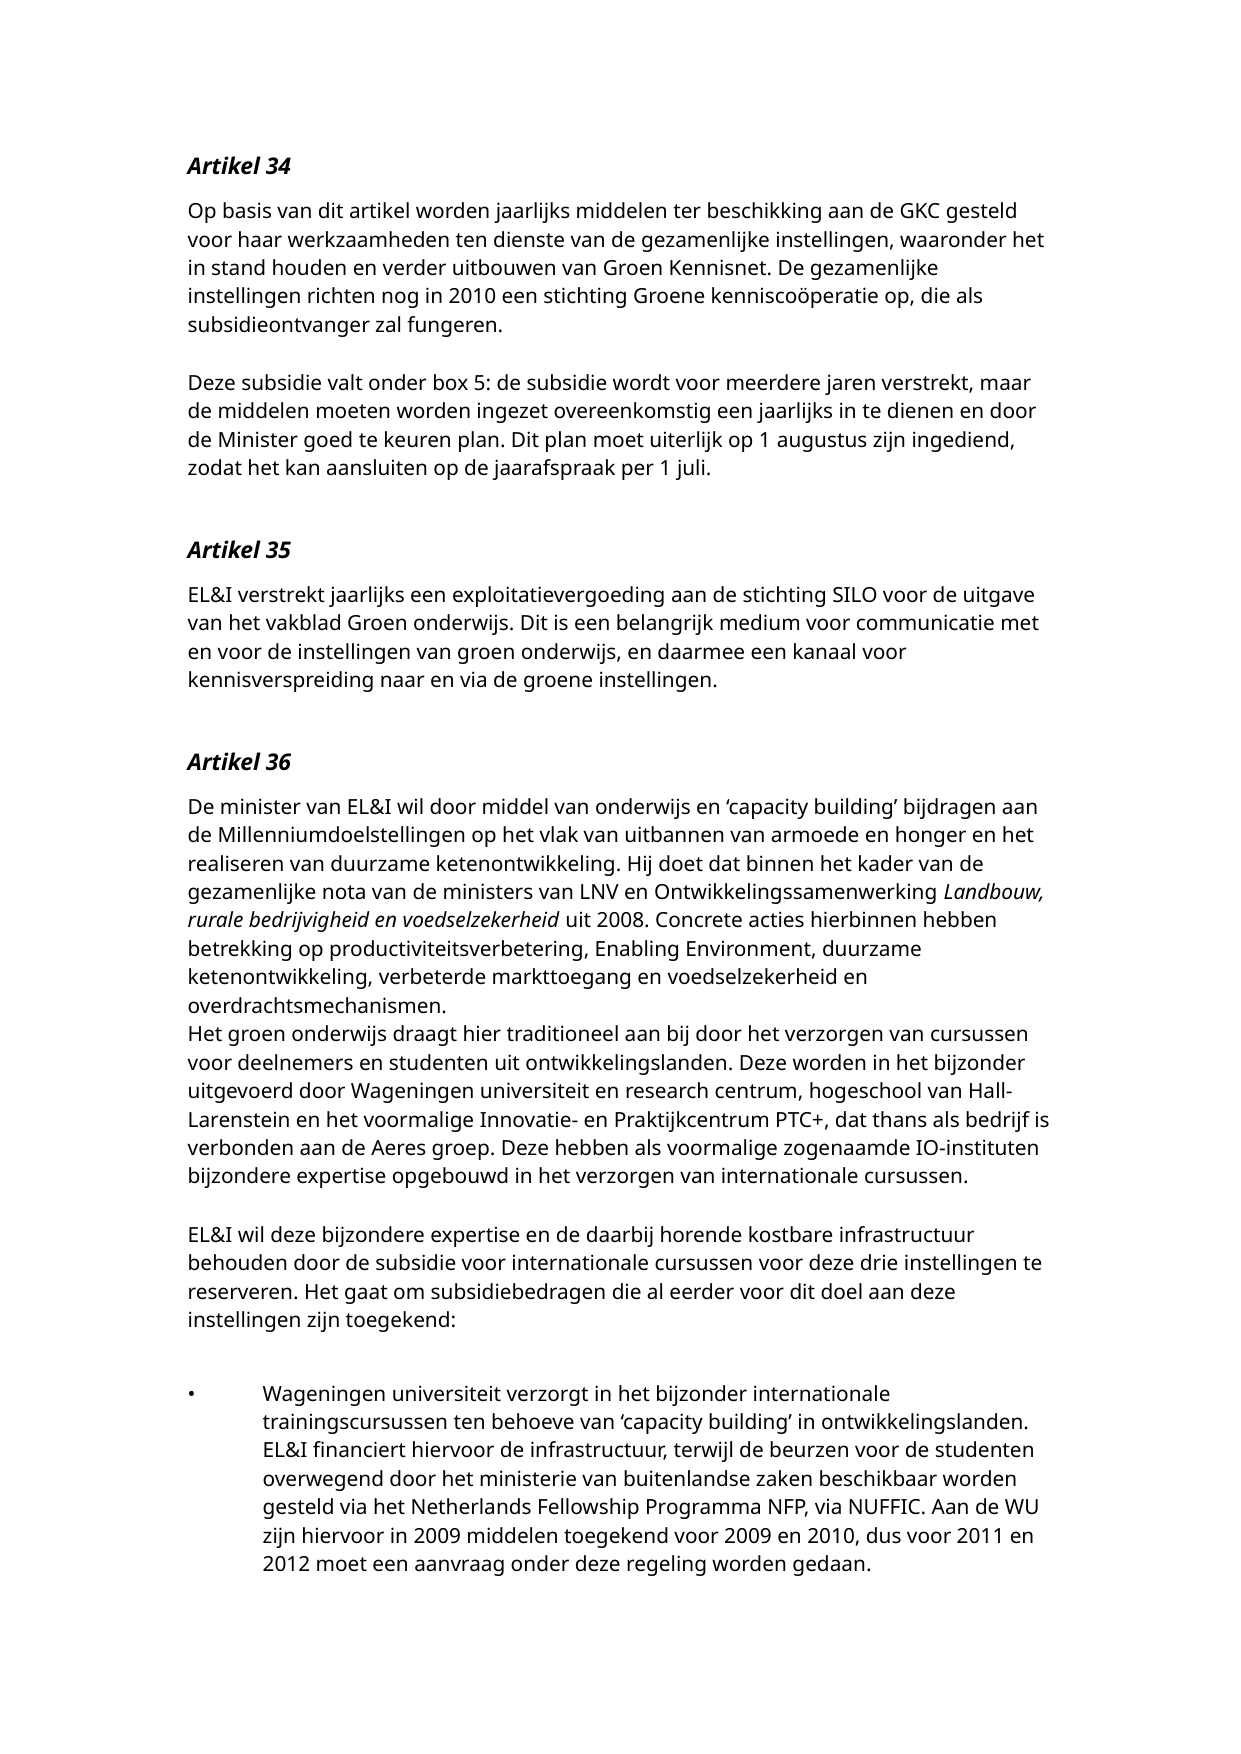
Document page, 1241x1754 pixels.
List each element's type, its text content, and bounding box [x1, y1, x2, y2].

subtitle Artikel 35 [187, 534, 1053, 565]
list Wageningen universiteit verzorgt in het bijzonder internationale trainingscursussen ten behoeve van ‘capacity building’ in ontwikkelingslanden. EL&I financiert hiervoor de infrastructuur, terwijl de beurzen voor de studenten overwegend door het ministerie van buitenlandse zaken beschikbaar worden gesteld via het Netherlands Fellowship Programma NFP, via NUFFIC. Aan de WU zijn hiervoor in 2009 middelen toegekend voor 2009 en 2010, dus voor 2011 en 2012 moet een aanvraag onder deze regeling worden gedaan. [187, 1379, 1053, 1578]
subtitle Artikel 36 [187, 746, 1053, 777]
subtitle Artikel 34 [187, 150, 1053, 181]
text EL&I wil deze bijzondere expertise en de daarbij horende kostbare infrastructuur behouden door de subsidie voor internationale cursussen voor deze drie instellingen te reserveren. Het gaat om subsidiebedragen die al eerder voor dit doel aan deze instellingen zijn toegekend: [187, 1220, 1053, 1334]
text Op basis van dit artikel worden jaarlijks middelen ter beschikking aan de GKC gesteld voor haar werkzaamheden ten dienste van de gezamenlijke instellingen, waaronder het in stand houden en verder uitbouwen van Groen Kennisnet. De gezamenlijke instellingen richten nog in 2010 een stichting Groene kenniscoöperatie op, die als subsidieontvanger zal fungeren. [187, 196, 1053, 338]
text Het groen onderwijs draagt hier traditioneel aan bij door het verzorgen van cursussen voor deelnemers en studenten uit ontwikkelingslanden. Deze worden in het bijzonder uitgevoerd door Wageningen universiteit en research centrum, hogeschool van Hall-Larenstein en het voormalige Innovatie- en Praktijkcentrum PTC+, dat thans als bedrijf is verbonden aan de Aeres groep. Deze hebben als voormalige zogenaamde IO-instituten bijzondere expertise opgebouwd in het verzorgen van internationale cursussen. [187, 1019, 1053, 1190]
text De minister van EL&I wil door middel van onderwijs en ‘capacity building’ bijdragen aan de Millenniumdoelstellingen op het vlak van uitbannen van armoede en honger en het realiseren van duurzame ketenontwikkeling. Hij doet dat binnen het kader van de gezamenlijke nota van de ministers van LNV en Ontwikkelingssamenwerking Landbouw, rurale bedrijvigheid en voedselzekerheid uit 2008. Concrete acties hierbinnen hebben betrekking op productiviteitsverbetering, Enabling Environment, duurzame ketenontwikkeling, verbeterde markttoegang en voedselzekerheid en overdrachtsmechanismen. [187, 792, 1053, 1019]
text Deze subsidie valt onder box 5: de subsidie wordt voor meerdere jaren verstrekt, maar de middelen moeten worden ingezet overeenkomstig een jaarlijks in te dienen en door de Minister goed te keuren plan. Dit plan moet uiterlijk op 1 augustus zijn ingediend, zodat het kan aansluiten op de jaarafspraak per 1 juli. [187, 368, 1053, 482]
text EL&I verstrekt jaarlijks een exploitatievergoeding aan de stichting SILO voor de uitgave van het vakblad Groen onderwijs. Dit is een belangrijk medium voor communicatie met en voor de instellingen van groen onderwijs, en daarmee een kanaal voor kennisverspreiding naar en via de groene instellingen. [187, 580, 1053, 694]
